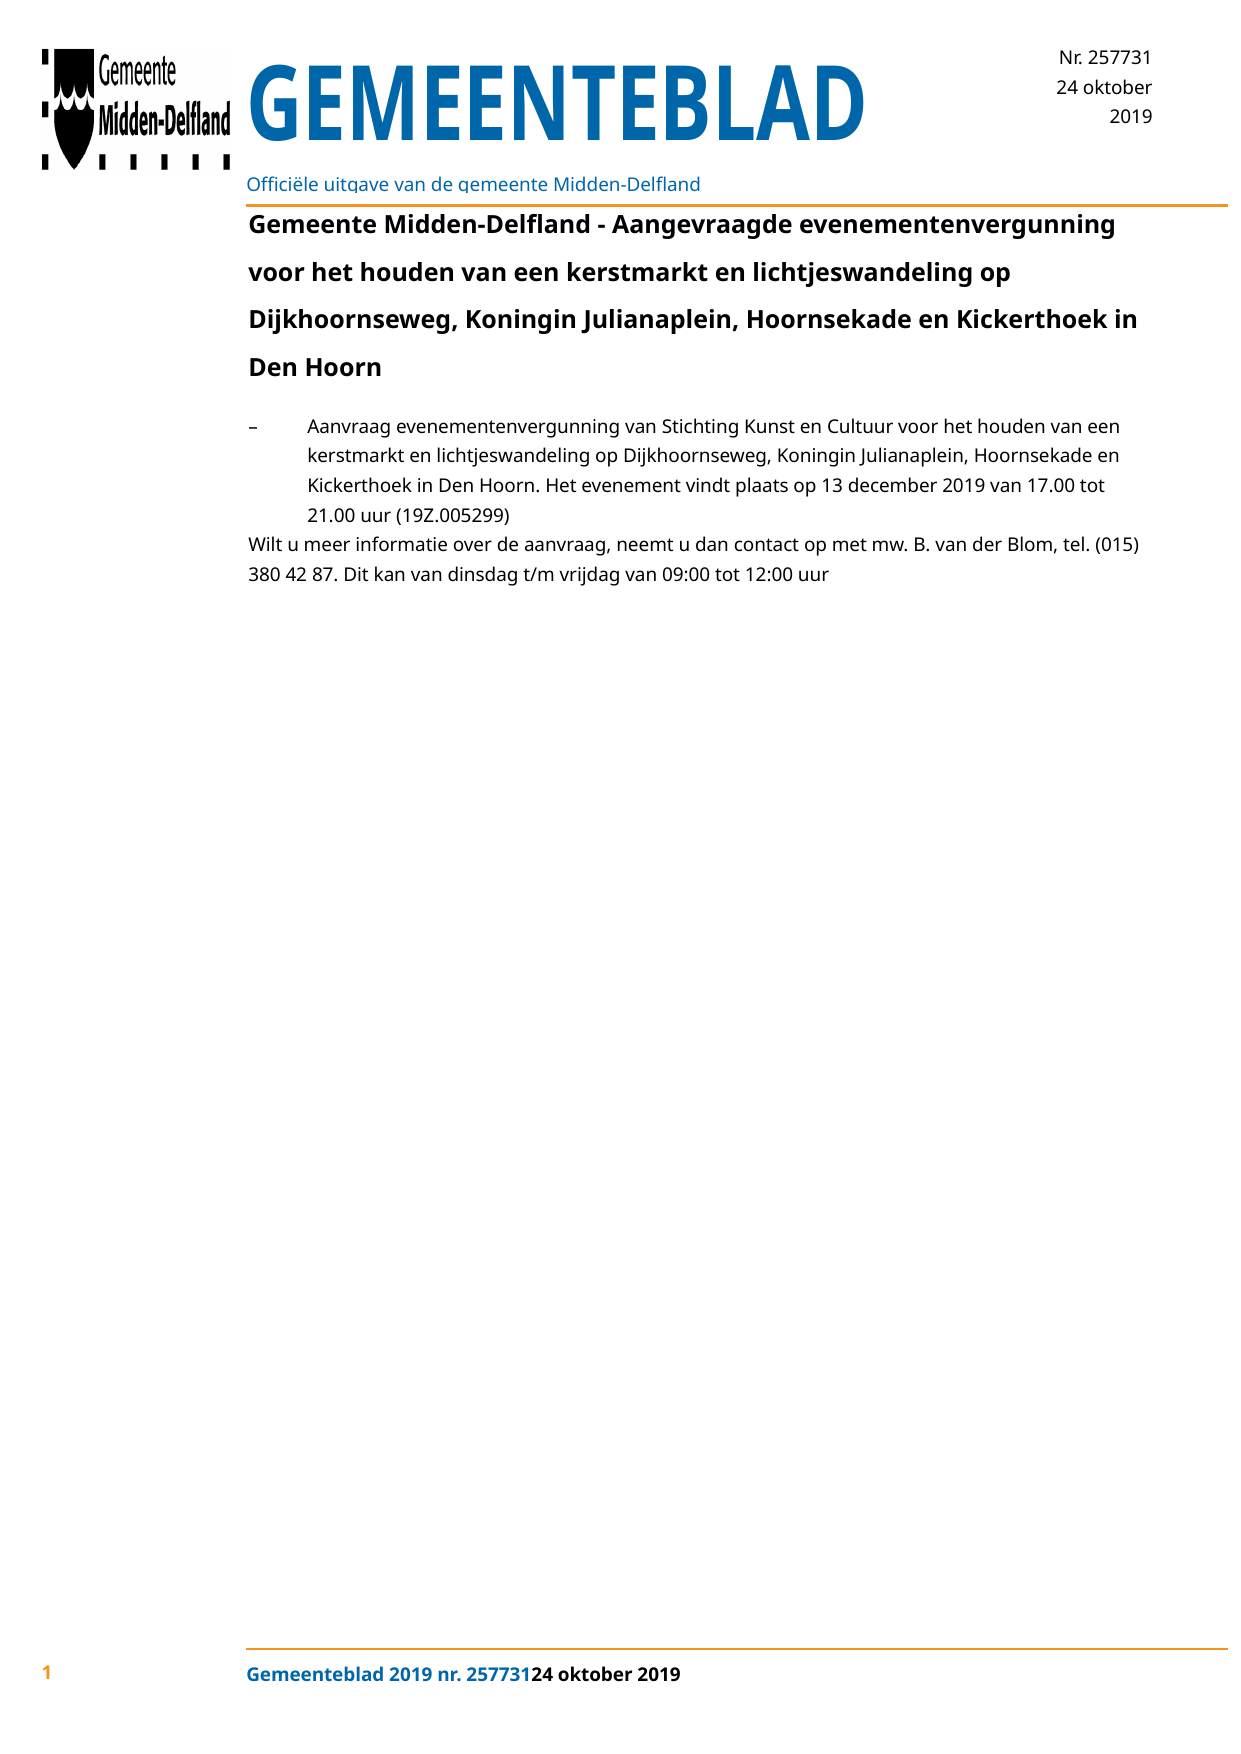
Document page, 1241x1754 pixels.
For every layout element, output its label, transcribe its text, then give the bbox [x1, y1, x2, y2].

list Aanvraag evenementenvergunning van Stichting Kunst en Cultuur voor het houden van een kerstmarkt en lichtjeswandeling op Dijkhoornseweg, Koningin Julianaplein, Hoornsekade en Kickerthoek in Den Hoorn. Het evenement vindt plaats op 13 december 2019 van 17.00 tot 21.00 uur (19Z.005299) [248, 413, 1152, 528]
text Gemeente Midden-Delfland - Aangevraagde evenementenvergunning voor het houden van een kerstmarkt en lichtjeswandeling op Dijkhoornseweg, Koningin Julianaplein, Hoornsekade en Kickerthoek in Den Hoorn [248, 207, 1152, 384]
text Wilt u meer informatie over de aanvraag, neemt u dan contact op met mw. B. van der Blom, tel. (015) 380 42 87. Dit kan van dinsdag t/m vrijdag van 09:00 tot 12:00 uur [248, 531, 1152, 587]
picture [41, 47, 231, 172]
